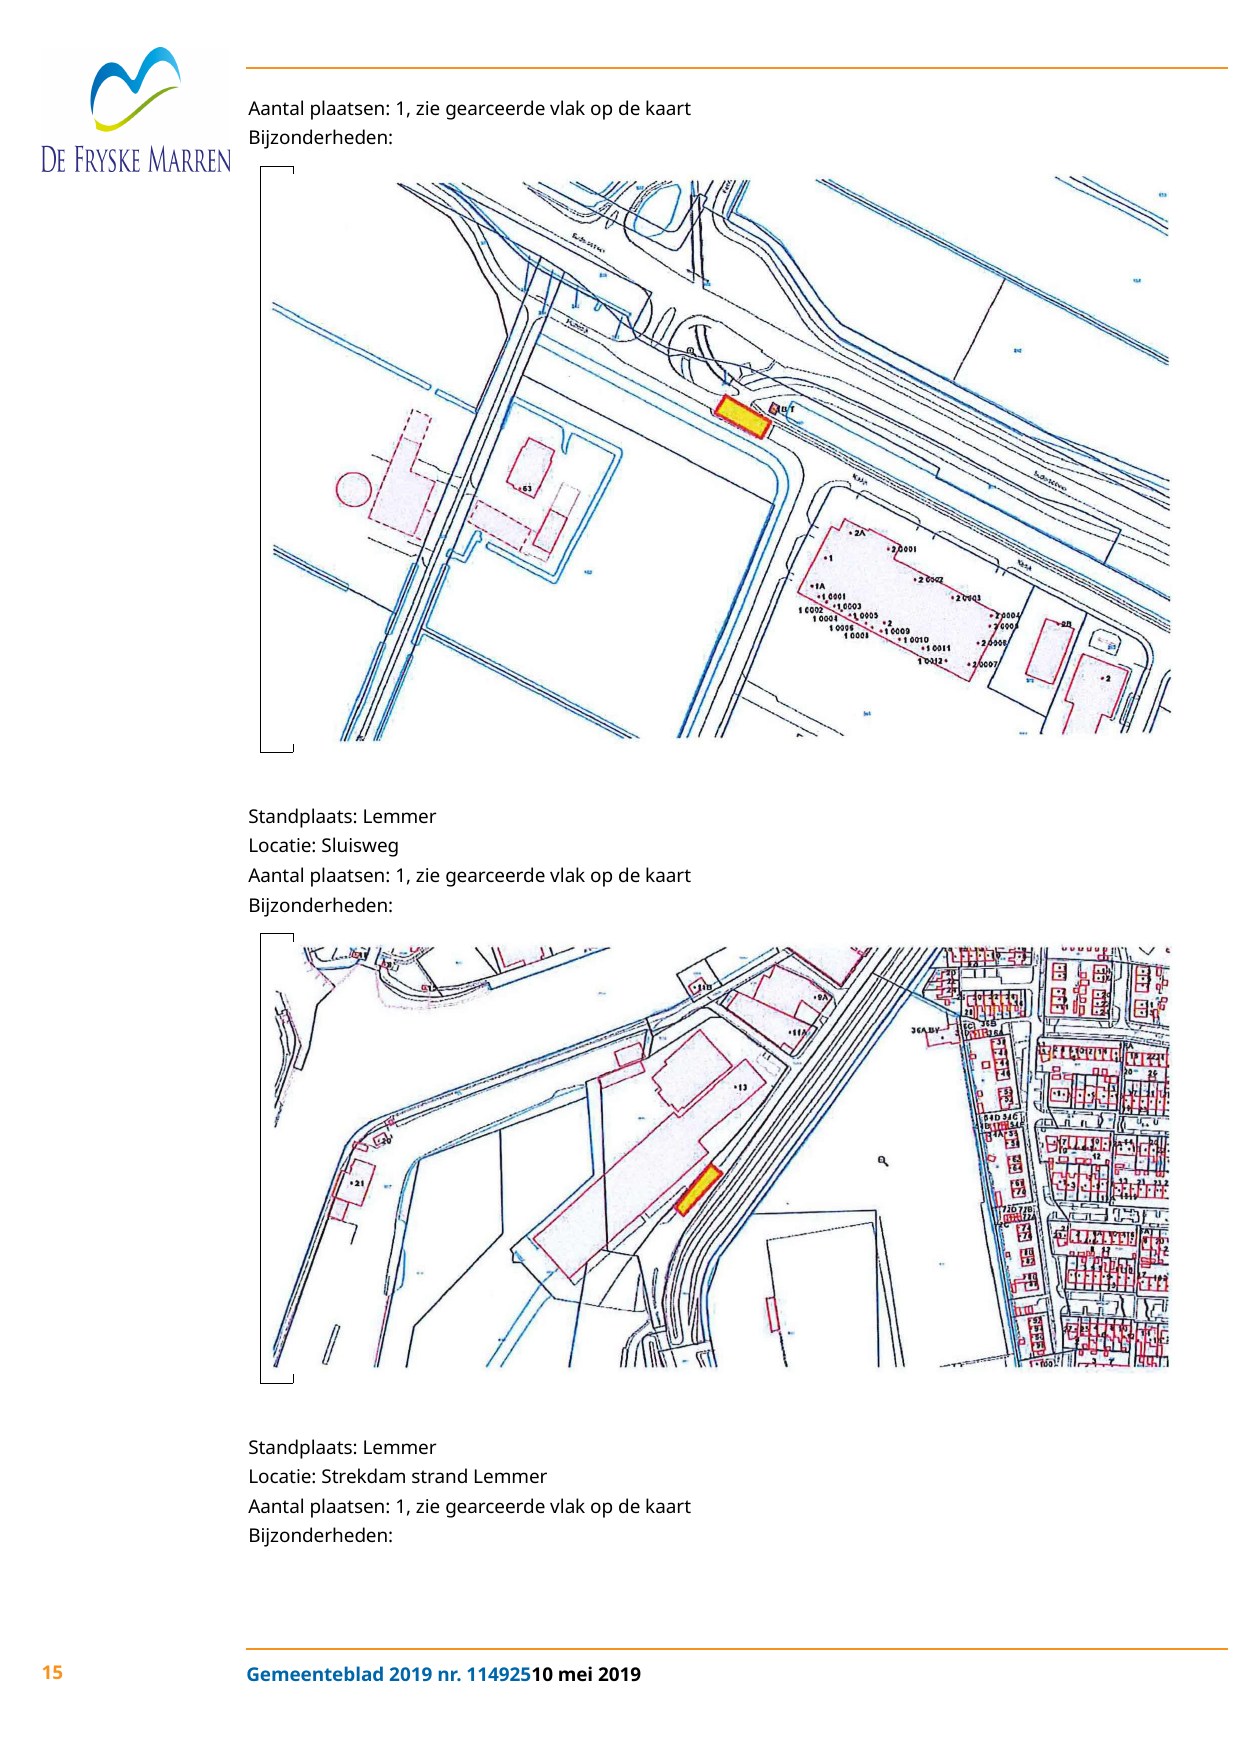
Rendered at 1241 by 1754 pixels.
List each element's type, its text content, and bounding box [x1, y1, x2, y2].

picture [41, 47, 231, 172]
text Aantal plaatsen: 1, zie gearceerde vlak op de kaart [248, 1493, 1152, 1519]
text Aantal plaatsen: 1, zie gearceerde vlak op de kaart [248, 862, 1152, 888]
text Bijzonderheden: [248, 1523, 1152, 1548]
text Locatie: Strekdam strand Lemmer [248, 1463, 1152, 1489]
text Aantal plaatsen: 1, zie gearceerde vlak op de kaart [248, 95, 1152, 121]
text Bijzonderheden: [248, 124, 1152, 150]
text Bijzonderheden: [248, 892, 1152, 917]
picture [268, 174, 1173, 744]
text Standplaats: Lemmer [248, 803, 1152, 829]
text Locatie: Sluisweg [248, 833, 1152, 858]
picture [268, 942, 1173, 1374]
text Standplaats: Lemmer [248, 1434, 1152, 1460]
